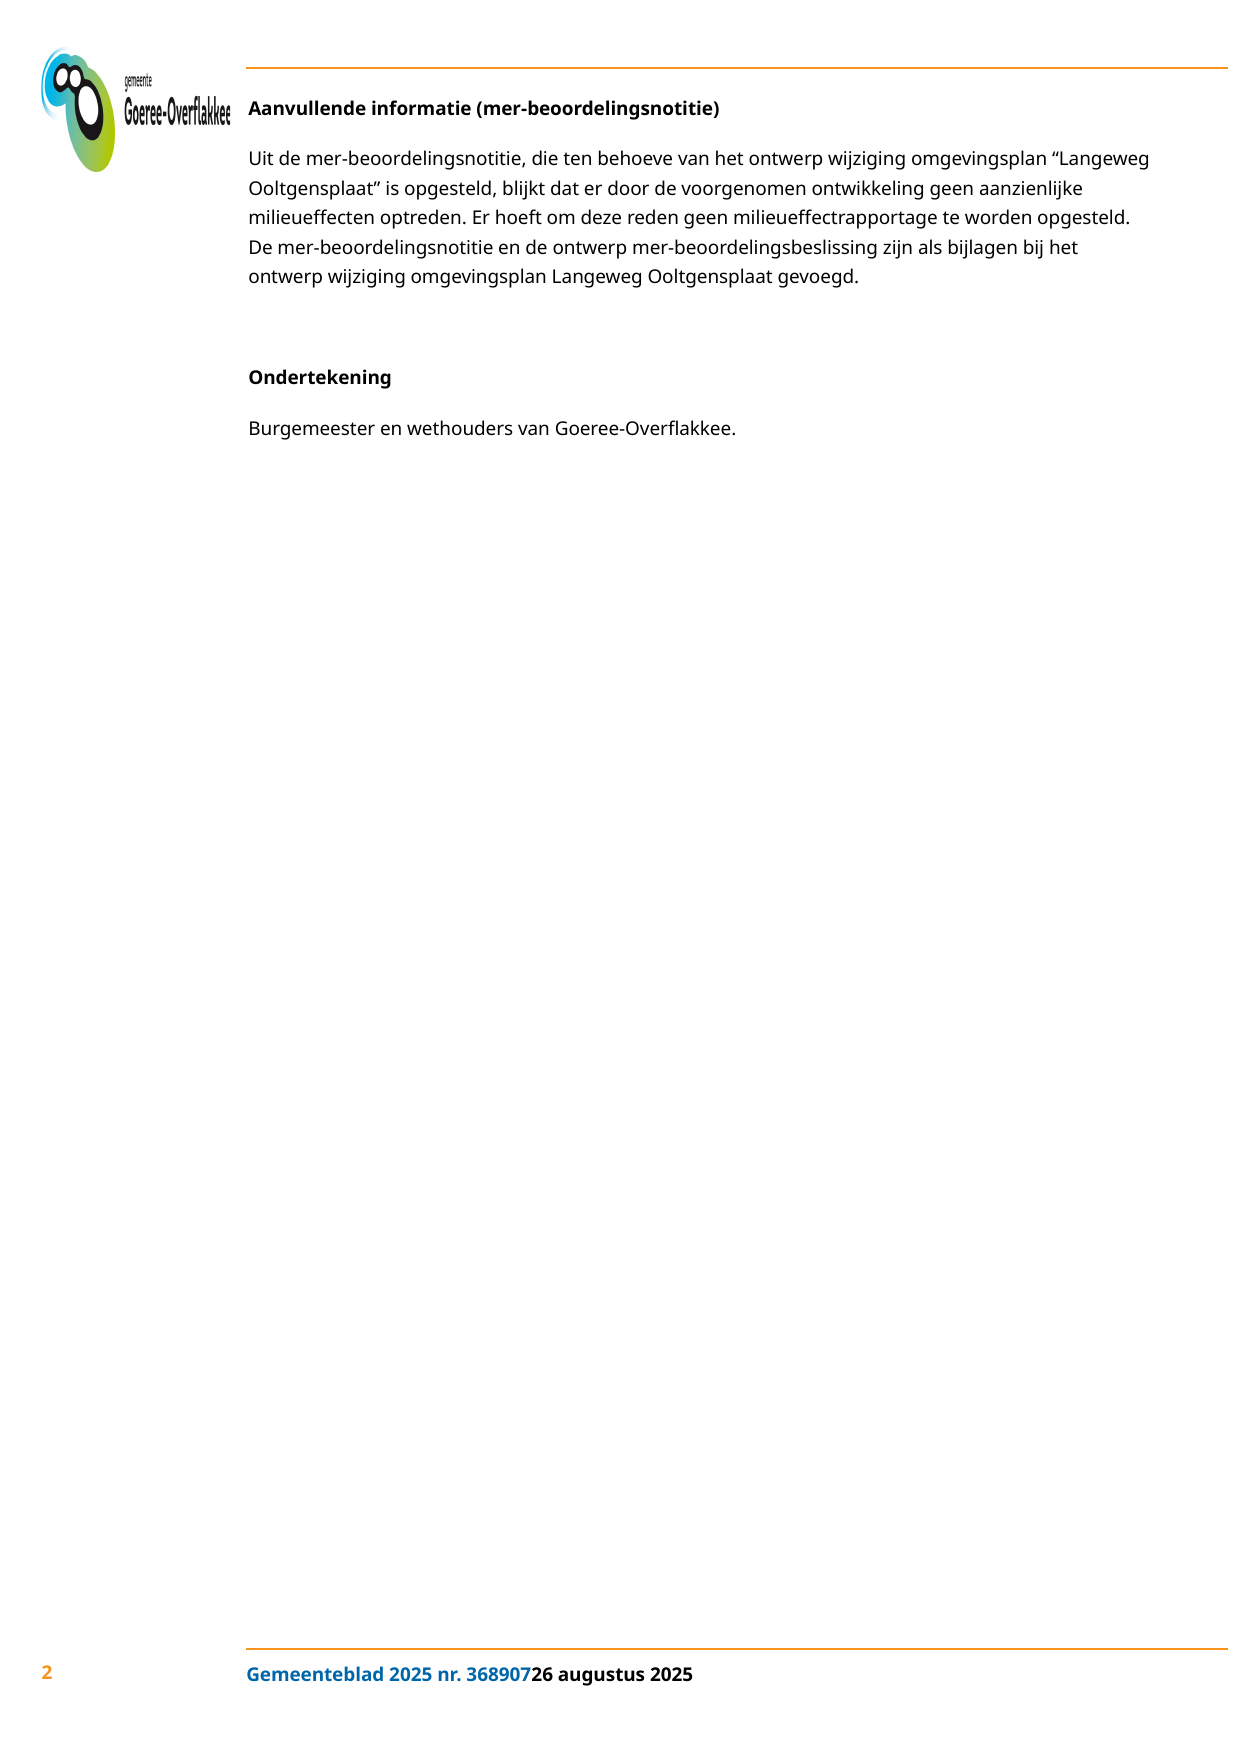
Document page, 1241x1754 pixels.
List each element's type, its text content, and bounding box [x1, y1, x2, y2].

text Burgemeester en wethouders van Goeree-Overflakkee. [248, 415, 1152, 441]
text Uit de mer-beoordelingsnotitie, die ten behoeve van het ontwerp wijziging omgevingsplan “Langeweg Ooltgensplaat” is opgesteld, blijkt dat er door de voorgenomen ontwikkeling geen aanzienlijke milieueffecten optreden. Er hoeft om deze reden geen milieueffectrapportage te worden opgesteld. De mer-beoordelingsnotitie en de ontwerp mer-beoordelingsbeslissing zijn als bijlagen bij het ontwerp wijziging omgevingsplan Langeweg Ooltgensplaat gevoegd. [248, 145, 1152, 289]
picture [41, 47, 231, 172]
text Aanvullende informatie (mer-beoordelingsnotitie) [248, 95, 1152, 121]
text Ondertekening [248, 364, 1152, 390]
